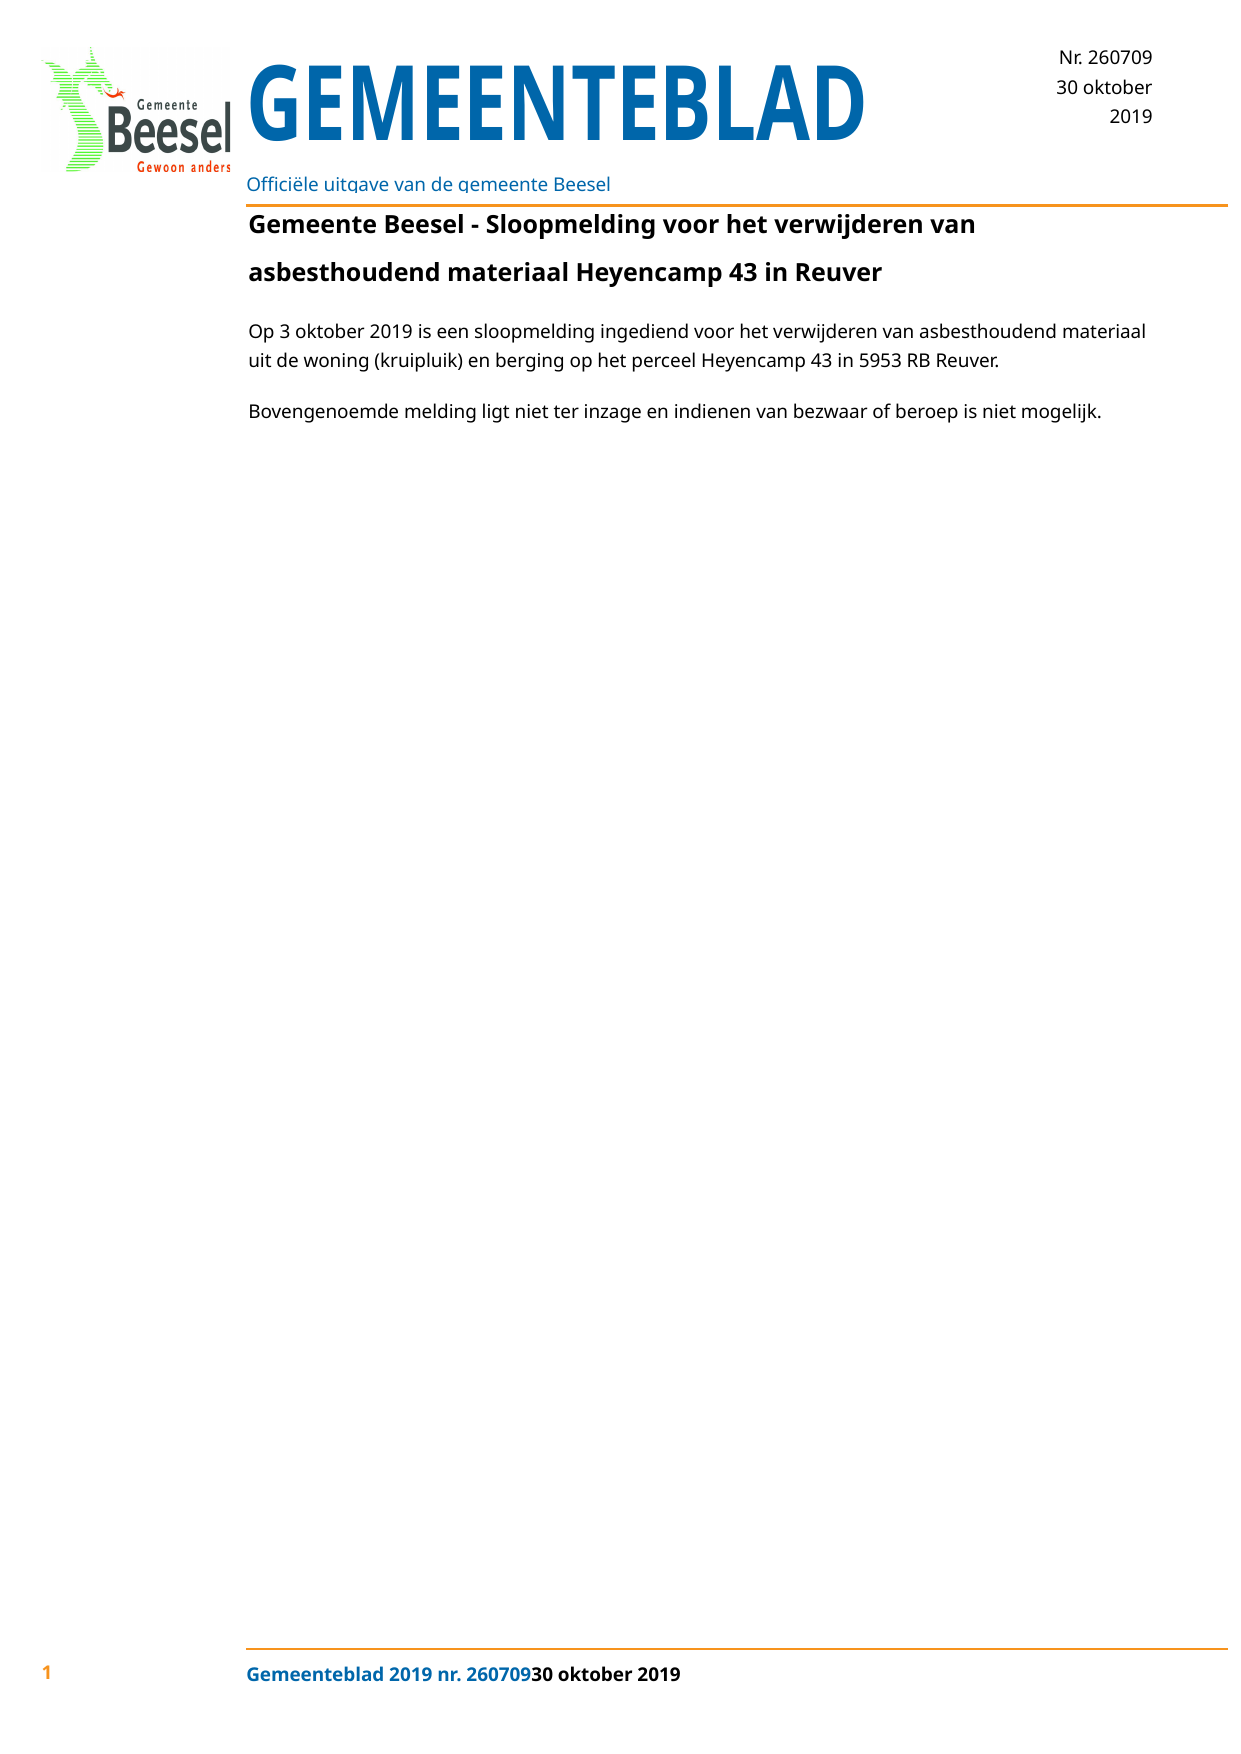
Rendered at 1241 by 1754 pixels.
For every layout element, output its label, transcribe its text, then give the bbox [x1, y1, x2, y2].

text Bovengenoemde melding ligt niet ter inzage en indienen van bezwaar of beroep is niet mogelijk. [248, 398, 1152, 424]
text Gemeente Beesel - Sloopmelding voor het verwijderen van asbesthoudend materiaal Heyencamp 43 in Reuver [248, 207, 1152, 288]
picture [41, 47, 231, 172]
text Op 3 oktober 2019 is een sloopmelding ingediend voor het verwijderen van asbesthoudend materiaal uit de woning (kruipluik) en berging op het perceel Heyencamp 43 in 5953 RB Reuver. [248, 318, 1152, 373]
